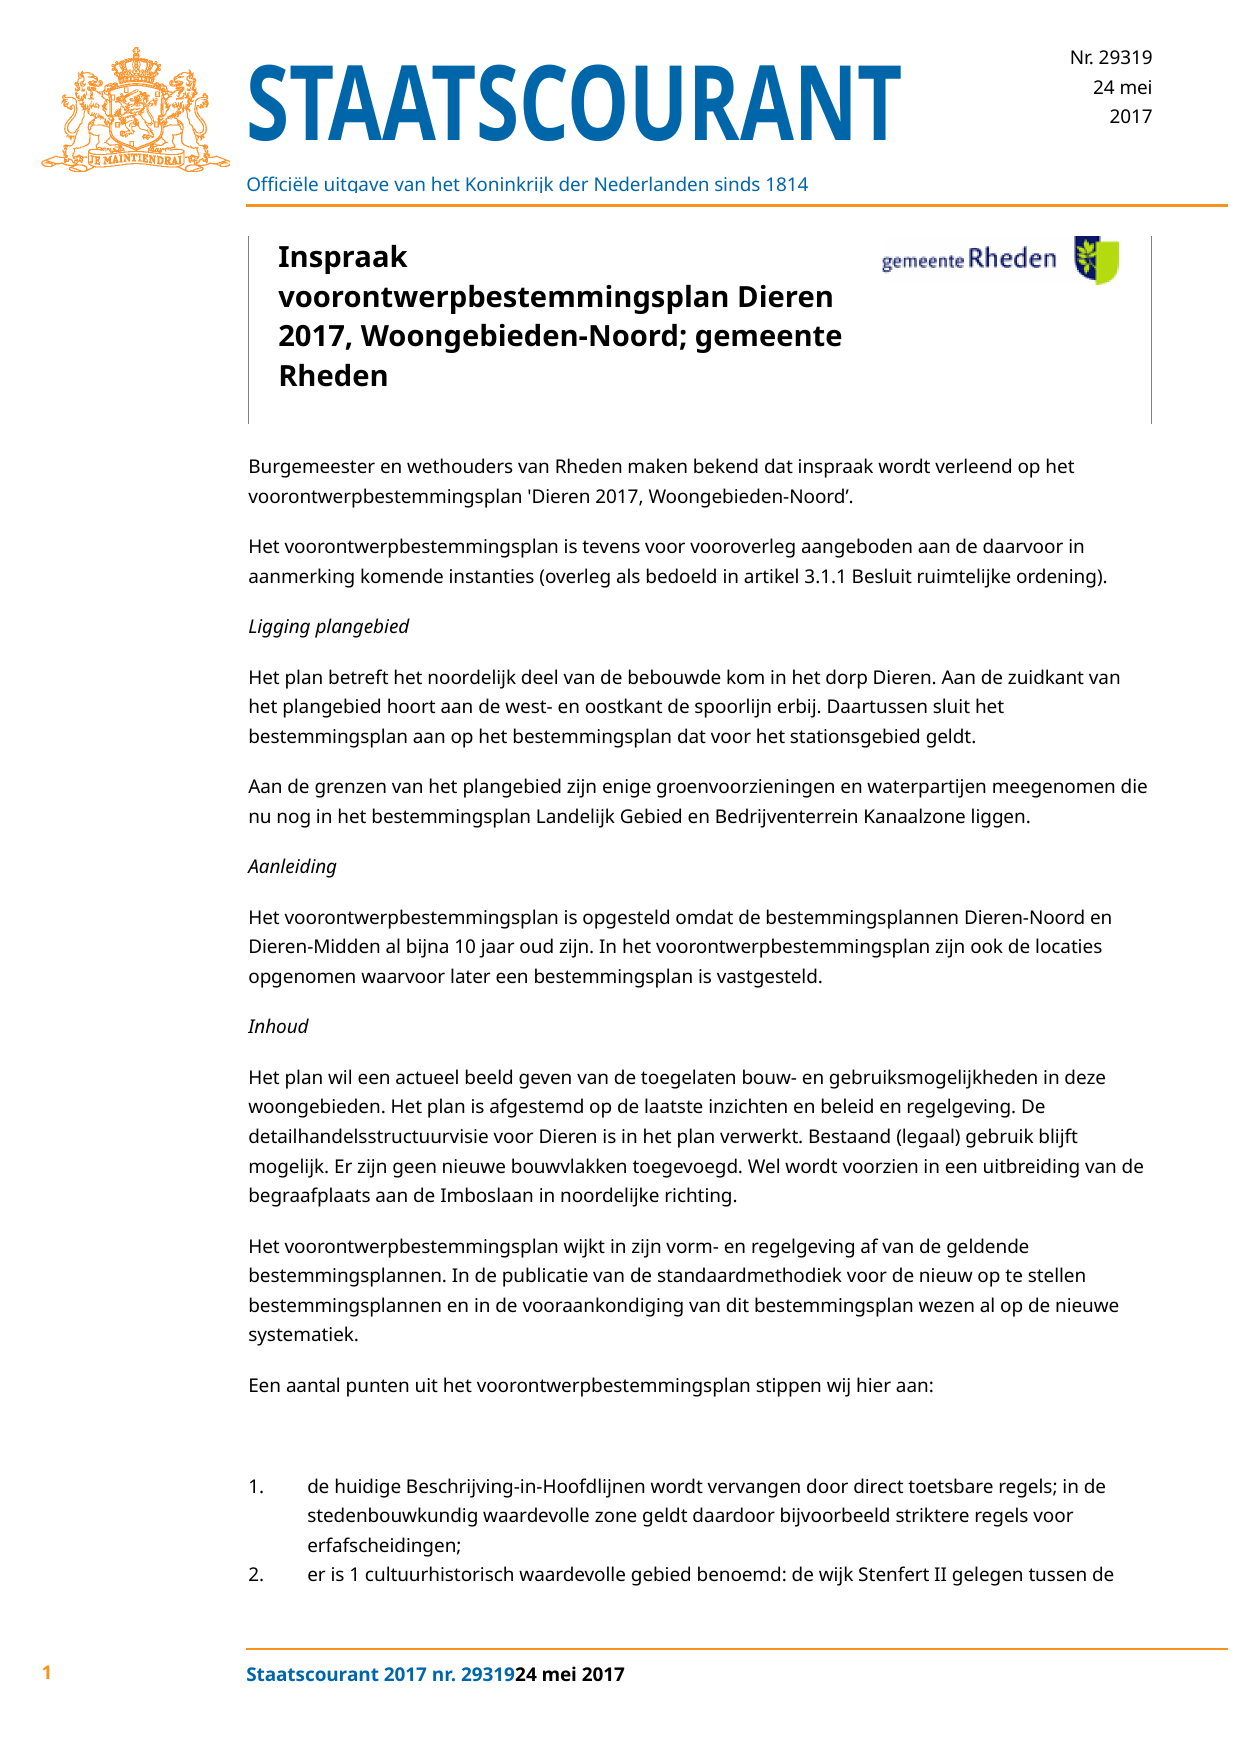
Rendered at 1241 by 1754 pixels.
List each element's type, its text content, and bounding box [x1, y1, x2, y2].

text Ligging plangebied [248, 614, 1152, 639]
picture [882, 236, 1119, 285]
table_header Inspraak voorontwerpbestemmingsplan Dieren 2017, Woongebieden-Noord; gemeente Rheden [249, 236, 850, 424]
text Het voorontwerpbestemmingsplan wijkt in zijn vorm- en regelgeving af van de geldende bestemmingsplannen. In de publicatie van de standaardmethodiek voor de nieuw op te stellen bestemmingsplannen en in de vooraankondiging van dit bestemmingsplan wezen al op de nieuwe systematiek. [248, 1233, 1152, 1347]
picture [41, 47, 231, 172]
text Burgemeester en wethouders van Rheden maken bekend dat inspraak wordt verleend op het voorontwerpbestemmingsplan 'Dieren 2017, Woongebieden-Noord’. [248, 454, 1152, 509]
text Aan de grenzen van het plangebied zijn enige groenvoorzieningen en waterpartijen meegenomen die nu nog in het bestemmingsplan Landelijk Gebied en Bedrijventerrein Kanaalzone liggen. [248, 774, 1152, 829]
text Inhoud [248, 1014, 1152, 1039]
list er is 1 cultuurhistorisch waardevolle gebied benoemd: de wijk Stenfert II gelegen tussen de [248, 1562, 1152, 1587]
text Een aantal punten uit het voorontwerpbestemmingsplan stippen wij hier aan: [248, 1372, 1152, 1398]
text Aanleiding [248, 854, 1152, 879]
text Het voorontwerpbestemmingsplan is tevens voor vooroverleg aangeboden aan de daarvoor in aanmerking komende instanties (overleg als bedoeld in artikel 3.1.1 Besluit ruimtelijke ordening). [248, 534, 1152, 589]
list de huidige Beschrijving-in-Hoofdlijnen wordt vervangen door direct toetsbare regels; in de stedenbouwkundig waardevolle zone geldt daardoor bijvoorbeeld striktere regels voor erfafscheidingen; [248, 1473, 1152, 1558]
table_header [850, 236, 1151, 424]
text Het voorontwerpbestemmingsplan is opgesteld omdat de bestemmingsplannen Dieren-Noord en Dieren-Midden al bijna 10 jaar oud zijn. In het voorontwerpbestemmingsplan zijn ook de locaties opgenomen waarvoor later een bestemmingsplan is vastgesteld. [248, 904, 1152, 989]
text Het plan betreft het noordelijk deel van de bebouwde kom in het dorp Dieren. Aan de zuidkant van het plangebied hoort aan de west- en oostkant de spoorlijn erbij. Daartussen sluit het bestemmingsplan aan op het bestemmingsplan dat voor het stationsgebied geldt. [248, 664, 1152, 749]
text Het plan wil een actueel beeld geven van de toegelaten bouw- en gebruiksmogelijkheden in deze woongebieden. Het plan is afgestemd op de laatste inzichten en beleid en regelgeving. De detailhandelsstructuurvisie voor Dieren is in het plan verwerkt. Bestaand (legaal) gebruik blijft mogelijk. Er zijn geen nieuwe bouwvlakken toegevoegd. Wel wordt voorzien in een uitbreiding van de begraafplaats aan de Imboslaan in noordelijke richting. [248, 1064, 1152, 1208]
